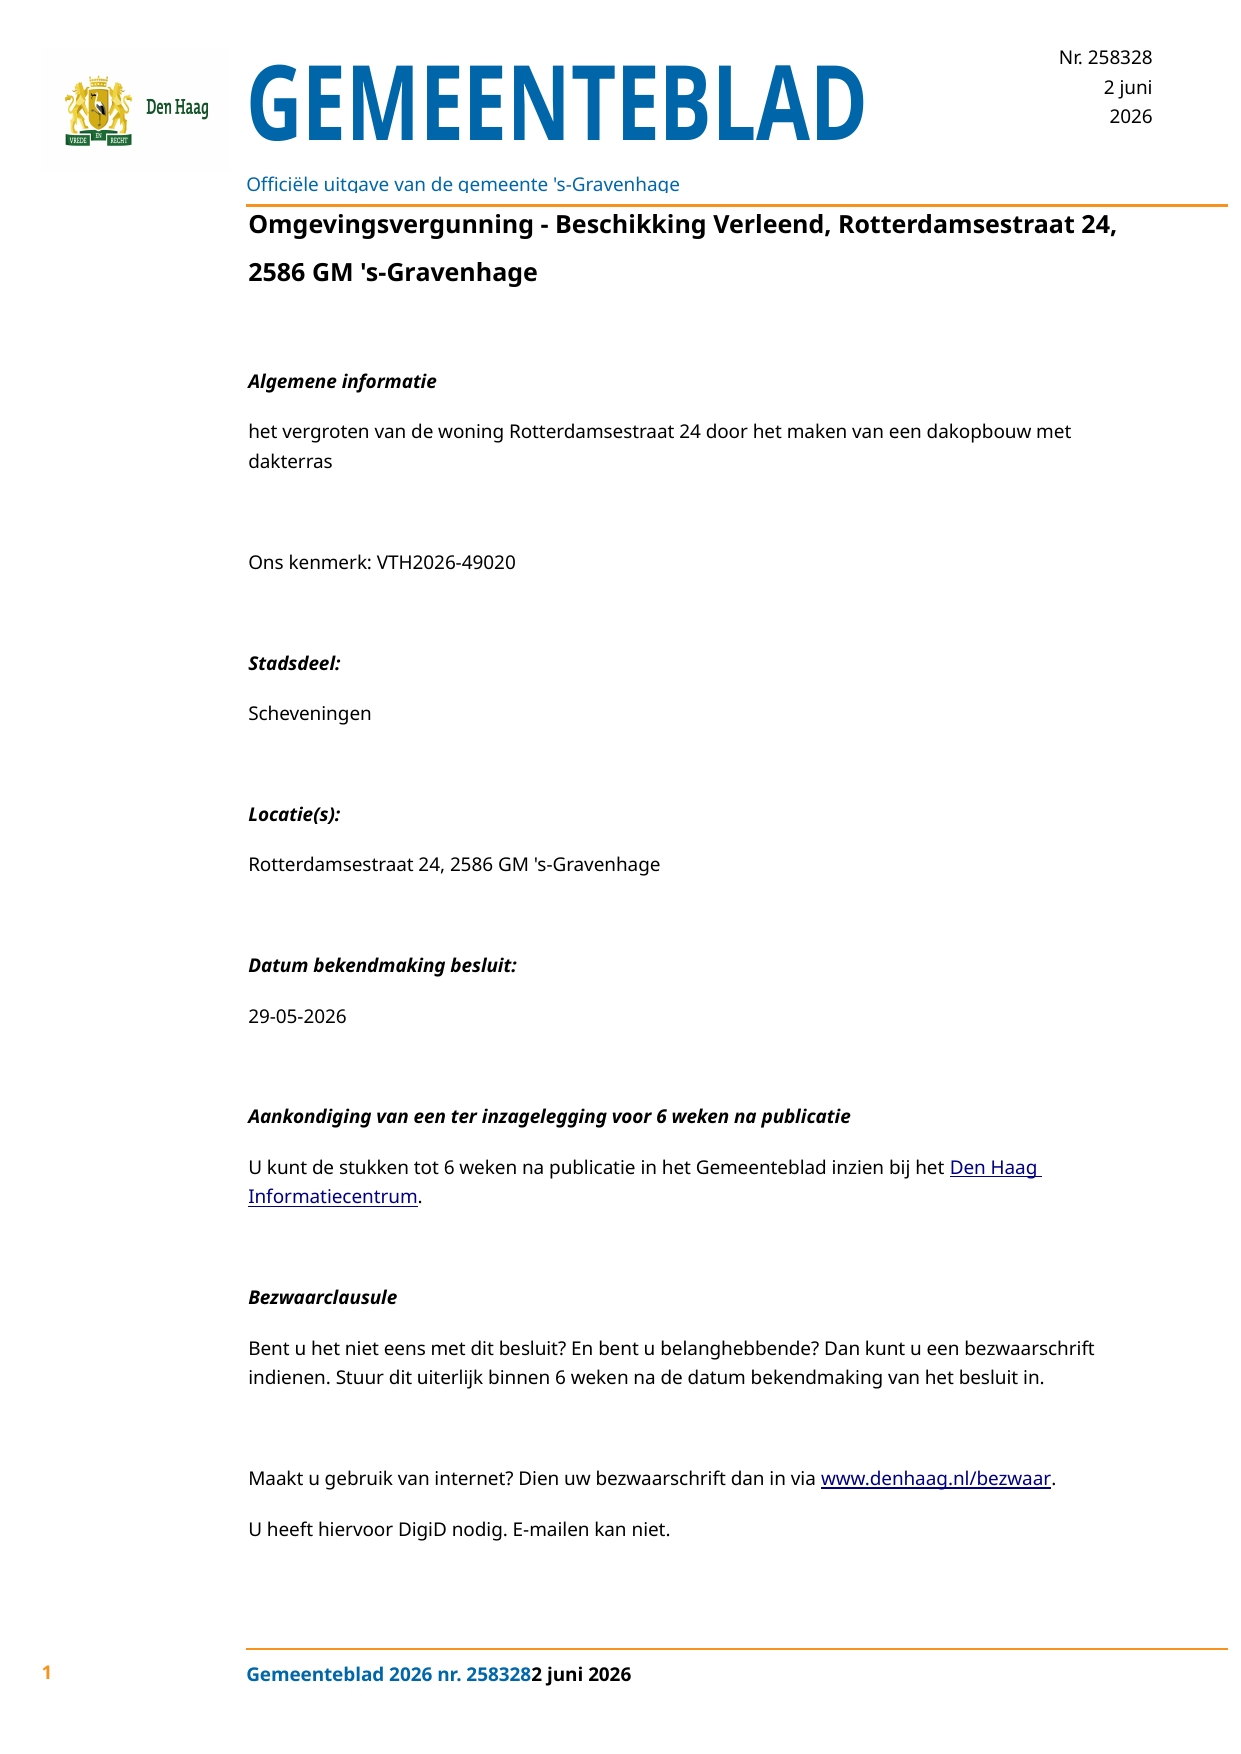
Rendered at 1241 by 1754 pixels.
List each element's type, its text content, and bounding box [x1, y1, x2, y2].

text Aankondiging van een ter inzagelegging voor 6 weken na publicatie [248, 1104, 1152, 1129]
text U heeft hiervoor DigiD nodig. E-mailen kan niet. [248, 1516, 1152, 1542]
picture [41, 47, 231, 172]
text Datum bekendmaking besluit: [248, 952, 1152, 978]
text Locatie(s): [248, 801, 1152, 827]
text Bent u het niet eens met dit besluit? En bent u belanghebbende? Dan kunt u een bezwaarschrift indienen. Stuur dit uiterlijk binnen 6 weken na de datum bekendmaking van het besluit in. [248, 1335, 1152, 1390]
text Stadsdeel: [248, 650, 1152, 676]
text Rotterdamsestraat 24, 2586 GM 's-Gravenhage [248, 852, 1152, 877]
text Ons kenmerk: VTH2026-49020 [248, 549, 1152, 575]
text Omgevingsvergunning - Beschikking Verleend, Rotterdamsestraat 24, 2586 GM 's-Gravenhage [248, 207, 1152, 288]
text het vergroten van de woning Rotterdamsestraat 24 door het maken van een dakopbouw met dakterras [248, 419, 1152, 474]
text U kunt de stukken tot 6 weken na publicatie in het Gemeenteblad inzien bij het Den Haag Informatiecentrum. [248, 1154, 1152, 1209]
text Algemene informatie [248, 368, 1152, 394]
text Bezwaarclausule [248, 1284, 1152, 1310]
text Maakt u gebruik van internet? Dien uw bezwaarschrift dan in via www.denhaag.nl/bezwaar. [248, 1465, 1152, 1491]
text Scheveningen [248, 700, 1152, 726]
text 29-05-2026 [248, 1003, 1152, 1029]
